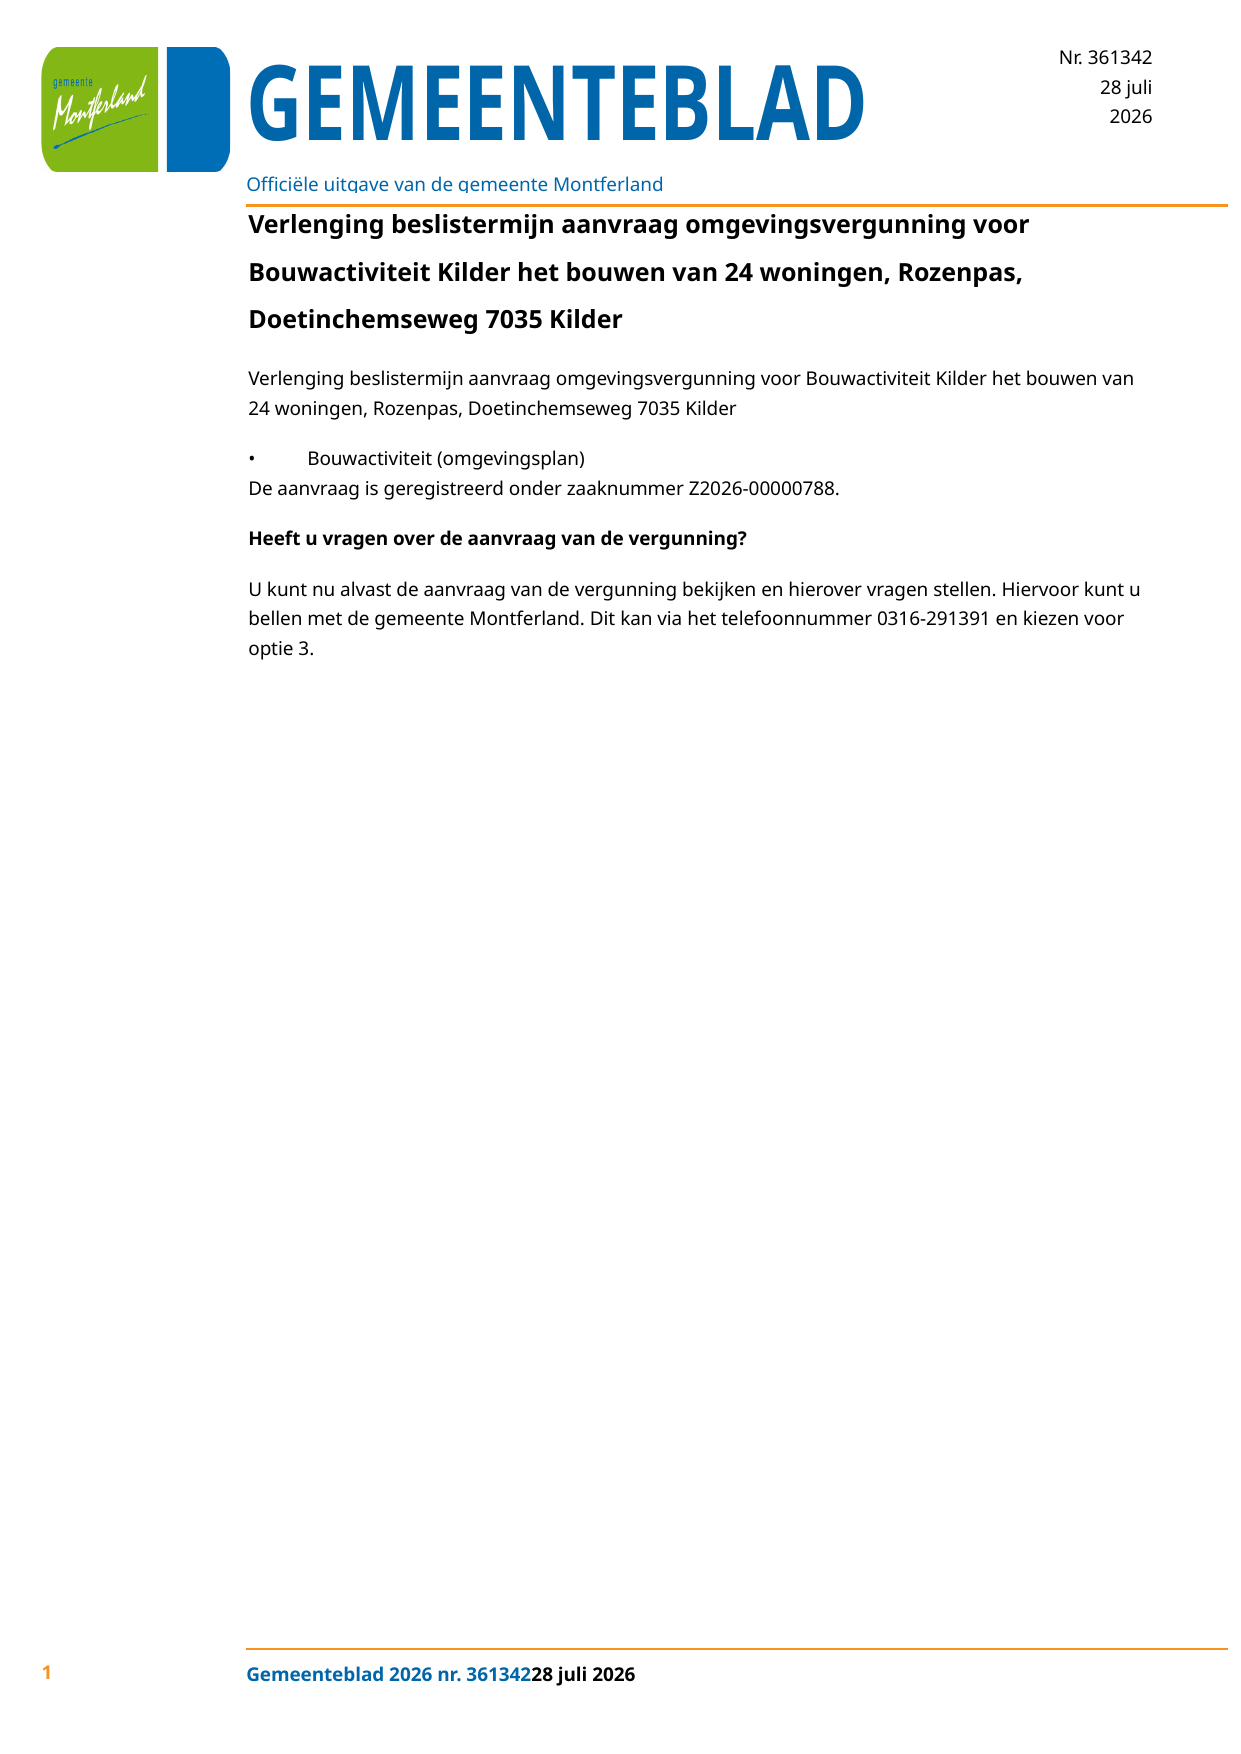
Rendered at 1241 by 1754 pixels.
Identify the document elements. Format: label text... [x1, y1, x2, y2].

text Verlenging beslistermijn aanvraag omgevingsvergunning voor Bouwactiviteit Kilder het bouwen van 24 woningen, Rozenpas, Doetinchemseweg 7035 Kilder [248, 207, 1152, 336]
text De aanvraag is geregistreerd onder zaaknummer Z2026-00000788. [248, 475, 1152, 501]
text Heeft u vragen over de aanvraag van de vergunning? [248, 526, 1152, 551]
picture [41, 47, 231, 172]
list Bouwactiviteit (omgevingsplan) [248, 446, 1152, 471]
text Verlenging beslistermijn aanvraag omgevingsvergunning voor Bouwactiviteit Kilder het bouwen van 24 woningen, Rozenpas, Doetinchemseweg 7035 Kilder [248, 366, 1152, 421]
text U kunt nu alvast de aanvraag van de vergunning bekijken en hierover vragen stellen. Hiervoor kunt u bellen met de gemeente Montferland. Dit kan via het telefoonnummer 0316-291391 en kiezen voor optie 3. [248, 576, 1152, 661]
